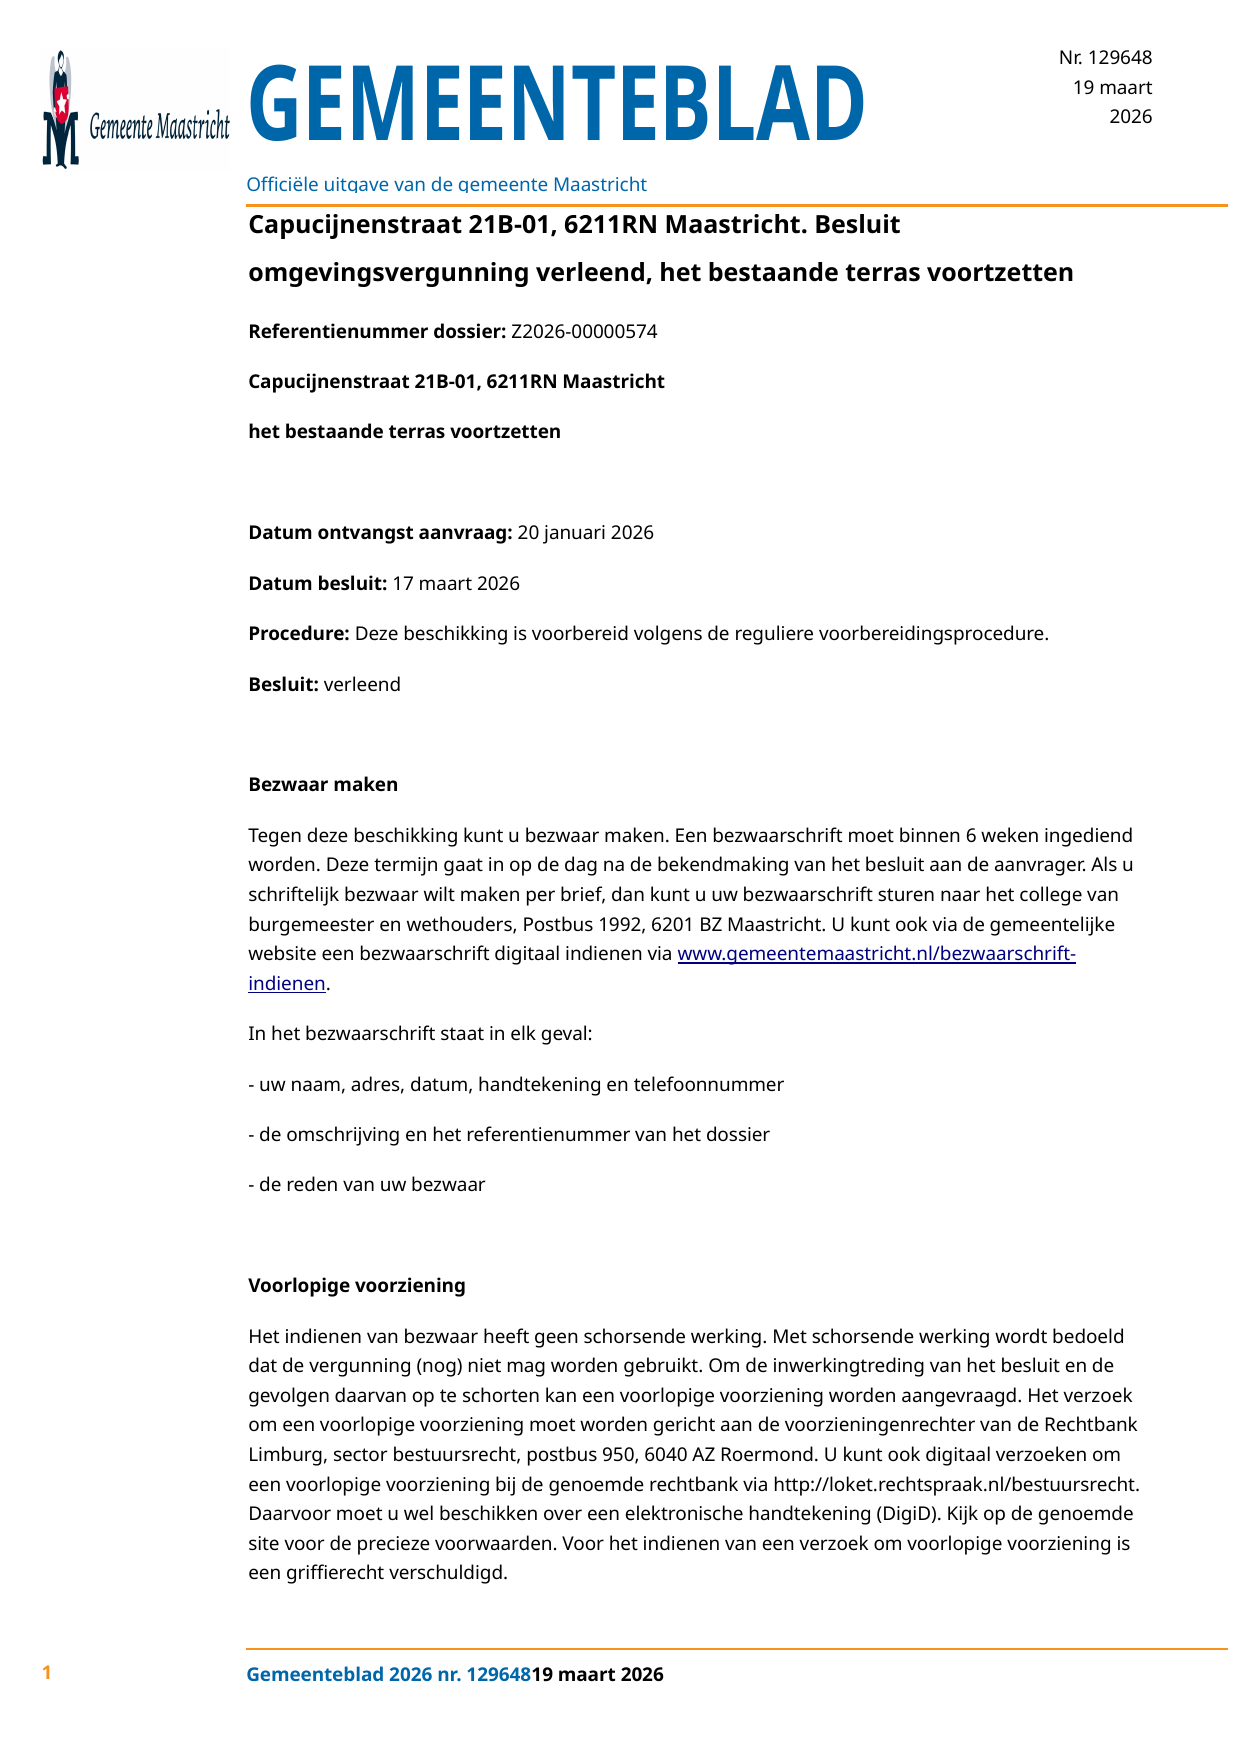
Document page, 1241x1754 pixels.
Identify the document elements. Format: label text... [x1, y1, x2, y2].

text Datum besluit: 17 maart 2026 [248, 570, 1152, 596]
text - de reden van uw bezwaar [248, 1172, 1152, 1197]
text - de omschrijving en het referentienummer van het dossier [248, 1121, 1152, 1147]
text In het bezwaarschrift staat in elk geval: [248, 1020, 1152, 1046]
text Procedure: Deze beschikking is voorbereid volgens de reguliere voorbereidingsprocedure. [248, 620, 1152, 646]
text Bezwaar maken [248, 772, 1152, 797]
text Referentienummer dossier: Z2026-00000574 [248, 318, 1152, 344]
text Voorlopige voorziening [248, 1272, 1152, 1298]
text het bestaande terras voortzetten [248, 419, 1152, 444]
picture [41, 47, 231, 172]
text Datum ontvangst aanvraag: 20 januari 2026 [248, 519, 1152, 545]
text Tegen deze beschikking kunt u bezwaar maken. Een bezwaarschrift moet binnen 6 weken ingediend worden. Deze termijn gaat in op de dag na de bekendmaking van het besluit aan de aanvrager. Als u schriftelijk bezwaar wilt maken per brief, dan kunt u uw bezwaarschrift sturen naar het college van burgemeester en wethouders, Postbus 1992, 6201 BZ Maastricht. U kunt ook via de gemeentelijke website een bezwaarschrift digitaal indienen via www.gemeentemaastricht.nl/bezwaarschrift-indienen. [248, 822, 1152, 996]
text Capucijnenstraat 21B-01, 6211RN Maastricht [248, 368, 1152, 394]
text Capucijnenstraat 21B-01, 6211RN Maastricht. Besluit omgevingsvergunning verleend, het bestaande terras voortzetten [248, 207, 1152, 288]
text - uw naam, adres, datum, handtekening en telefoonnummer [248, 1071, 1152, 1097]
text Besluit: verleend [248, 671, 1152, 697]
text Het indienen van bezwaar heeft geen schorsende werking. Met schorsende werking wordt bedoeld dat de vergunning (nog) niet mag worden gebruikt. Om de inwerkingtreding van het besluit en de gevolgen daarvan op te schorten kan een voorlopige voorziening worden aangevraagd. Het verzoek om een voorlopige voorziening moet worden gericht aan de voorzieningenrechter van de Rechtbank Limburg, sector bestuursrecht, postbus 950, 6040 AZ Roermond. U kunt ook digitaal verzoeken om een voorlopige voorziening bij de genoemde rechtbank via http://loket.rechtspraak.nl/bestuursrecht. Daarvoor moet u wel beschikken over een elektronische handtekening (DigiD). Kijk op de genoemde site voor de precieze voorwaarden. Voor het indienen van een verzoek om voorlopige voorziening is een griffierecht verschuldigd. [248, 1323, 1152, 1585]
